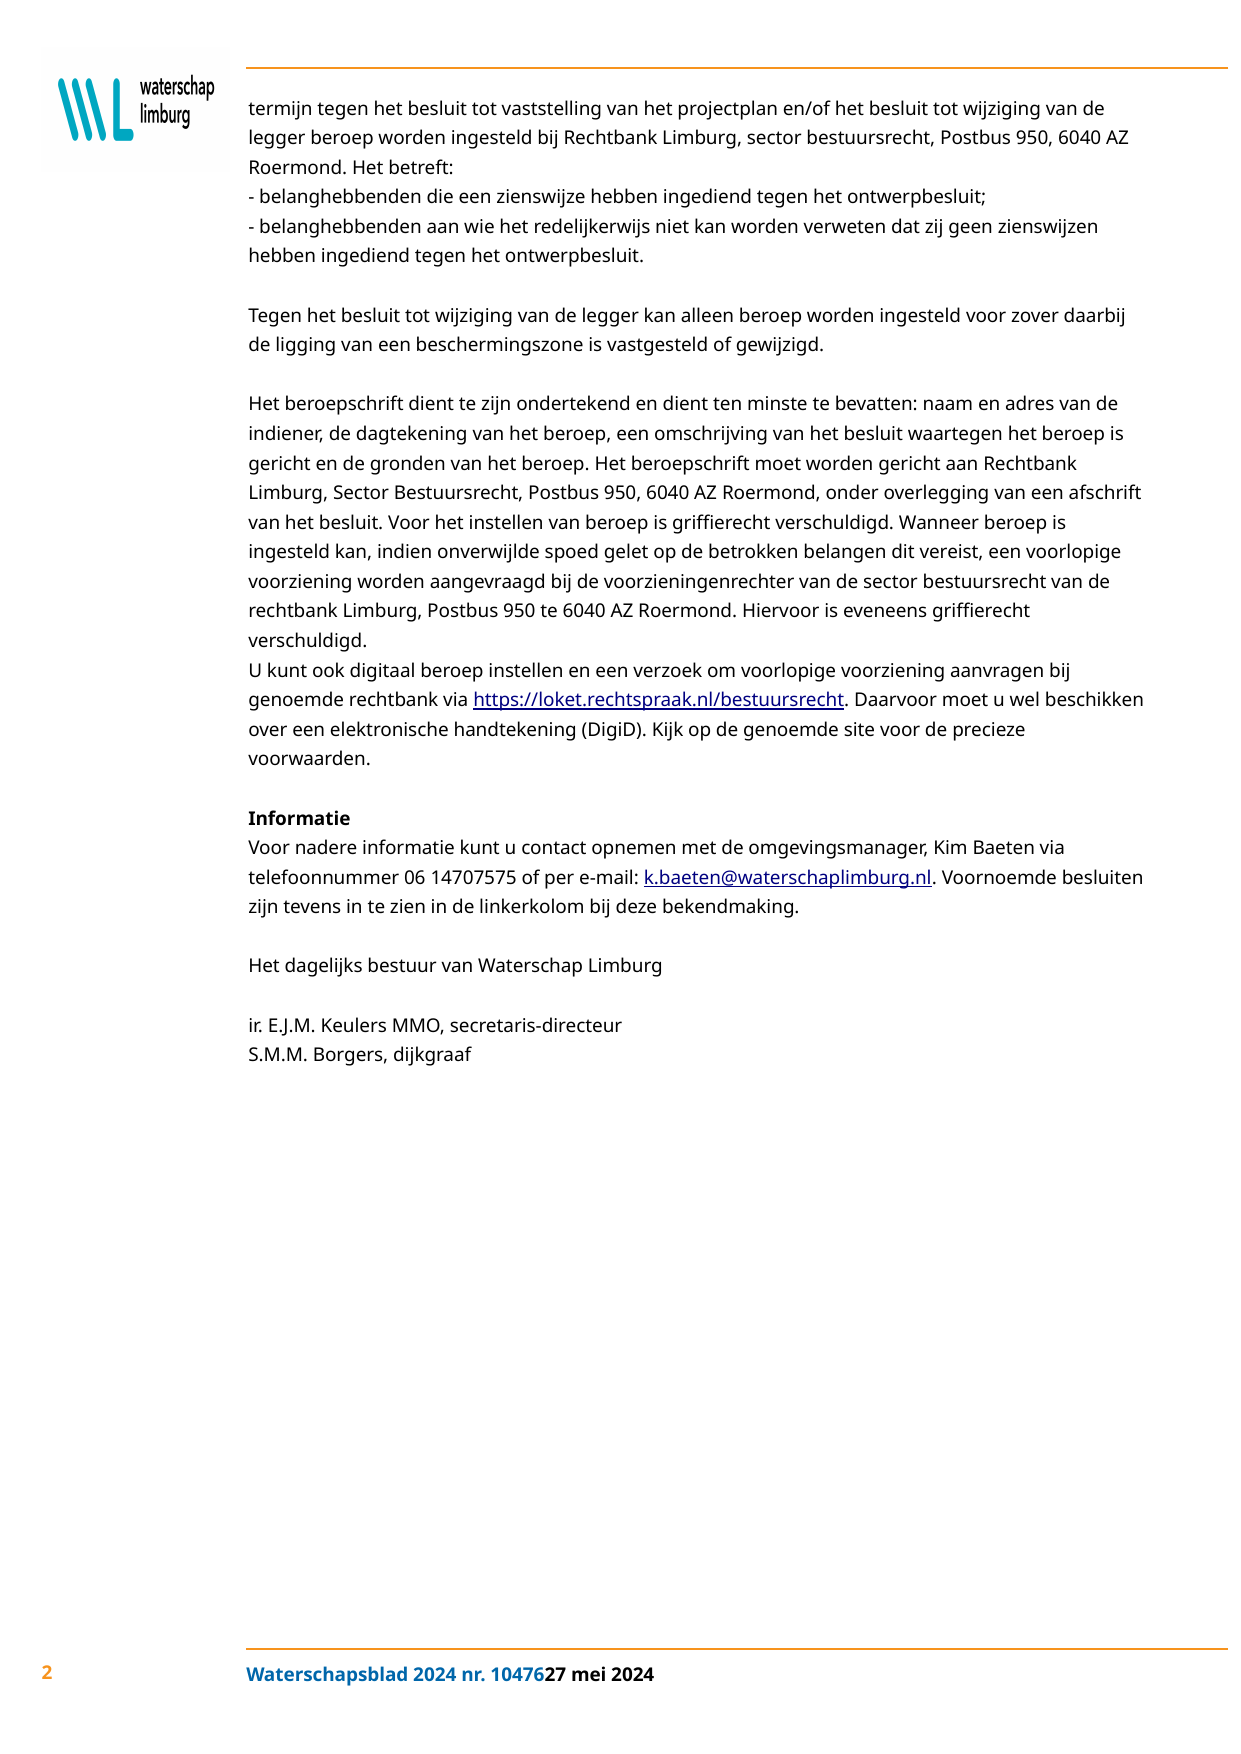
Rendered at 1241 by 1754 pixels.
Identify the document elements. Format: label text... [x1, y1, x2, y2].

text U kunt ook digitaal beroep instellen en een verzoek om voorlopige voorziening aanvragen bij genoemde rechtbank via https://loket.rechtspraak.nl/bestuursrecht. Daarvoor moet u wel beschikken over een elektronische handtekening (DigiD). Kijk op de genoemde site voor de precieze voorwaarden. [248, 657, 1152, 771]
text Voor nadere informatie kunt u contact opnemen met de omgevingsmanager, Kim Baeten via telefoonnummer 06 14707575 of per e-mail: k.baeten@waterschaplimburg.nl. Voornoemde besluiten zijn tevens in te zien in de linkerkolom bij deze bekendmaking. [248, 834, 1152, 919]
picture [41, 47, 231, 172]
text termijn tegen het besluit tot vaststelling van het projectplan en/of het besluit tot wijziging van de legger beroep worden ingesteld bij Rechtbank Limburg, sector bestuursrecht, Postbus 950, 6040 AZ Roermond. Het betreft: [248, 95, 1152, 180]
text Het beroepschrift dient te zijn ondertekend en dient ten minste te bevatten: naam en adres van de indiener, de dagtekening van het beroep, een omschrijving van het besluit waartegen het beroep is gericht en de gronden van het beroep. Het beroepschrift moet worden gericht aan Rechtbank Limburg, Sector Bestuursrecht, Postbus 950, 6040 AZ Roermond, onder overlegging van een afschrift van het besluit. Voor het instellen van beroep is griffierecht verschuldigd. Wanneer beroep is ingesteld kan, indien onverwijlde spoed gelet op de betrokken belangen dit vereist, een voorlopige voorziening worden aangevraagd bij de voorzieningenrechter van de sector bestuursrecht van de rechtbank Limburg, Postbus 950 te 6040 AZ Roermond. Hiervoor is eveneens griffierecht verschuldigd. [248, 391, 1152, 653]
text S.M.M. Borgers, dijkgraaf [248, 1041, 1152, 1067]
text Het dagelijks bestuur van Waterschap Limburg [248, 953, 1152, 978]
text - belanghebbenden aan wie het redelijkerwijs niet kan worden verweten dat zij geen zienswijzen hebben ingediend tegen het ontwerpbesluit. [248, 213, 1152, 268]
text Informatie [248, 805, 1152, 831]
text Tegen het besluit tot wijziging van de legger kan alleen beroep worden ingesteld voor zover daarbij de ligging van een beschermingszone is vastgesteld of gewijzigd. [248, 302, 1152, 357]
text - belanghebbenden die een zienswijze hebben ingediend tegen het ontwerpbesluit; [248, 183, 1152, 209]
text ir. E.J.M. Keulers MMO, secretaris-directeur [248, 1012, 1152, 1038]
